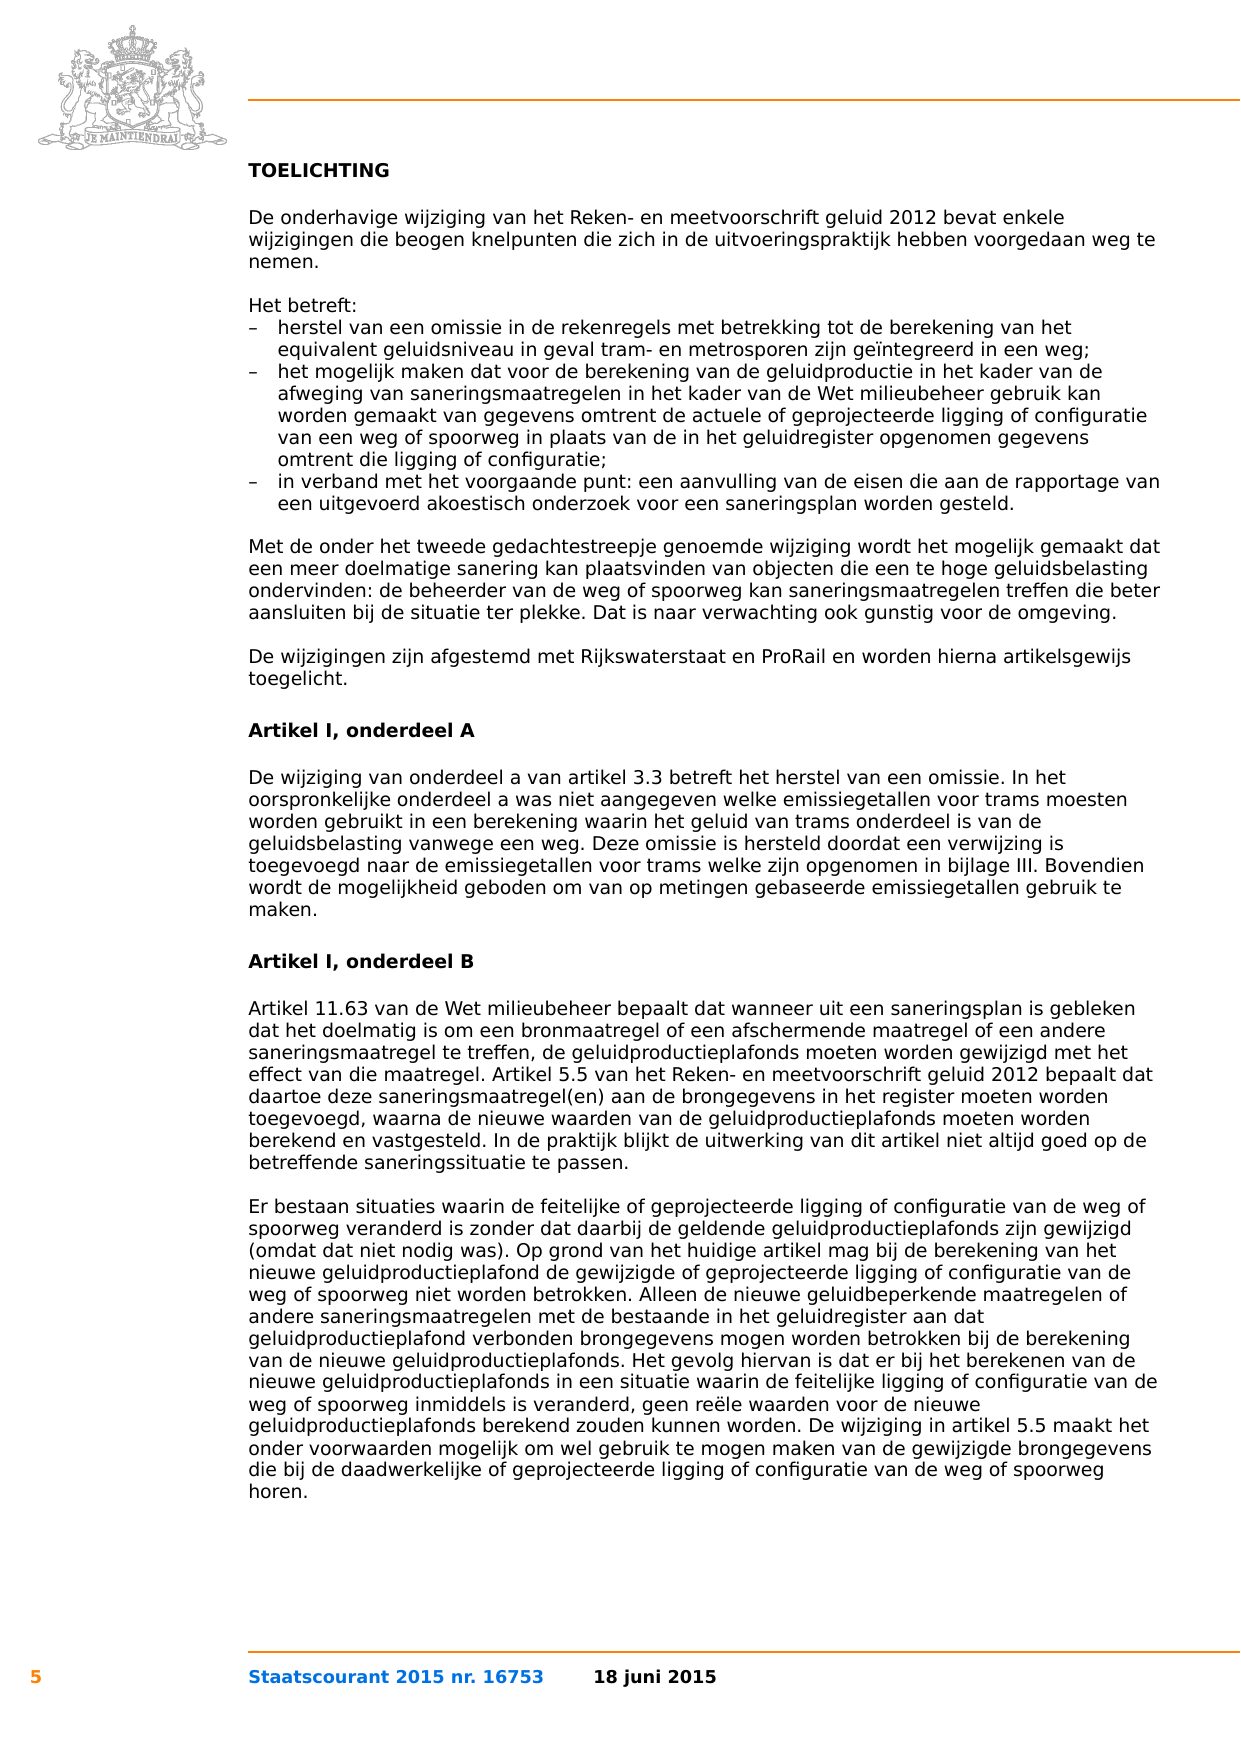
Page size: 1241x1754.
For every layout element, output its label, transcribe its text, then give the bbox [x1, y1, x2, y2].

text – het mogelijk maken dat voor de berekening van de geluidproductie in het kader van de afweging van saneringsmaatregelen in het kader van de Wet milieubeheer gebruik kan worden gemaakt van gegevens omtrent de actuele of geprojecteerde ligging of configuratie van een weg of spoorweg in plaats van de in het geluidregister opgenomen gegevens omtrent die ligging of configuratie; [248, 361, 1163, 471]
text – in verband met het voorgaande punt: een aanvulling van de eisen die aan de rapportage van een uitgevoerd akoestisch onderzoek voor een saneringsplan worden gesteld. [248, 471, 1163, 514]
text Het betreft: [248, 295, 1163, 317]
text De onderhavige wijziging van het Reken- en meetvoorschrift geluid 2012 bevat enkele wijzigingen die beogen knelpunten die zich in de uitvoeringspraktijk hebben voorgedaan weg te nemen. [248, 207, 1163, 273]
text Er bestaan situaties waarin de feitelijke of geprojecteerde ligging of configuratie van de weg of spoorweg veranderd is zonder dat daarbij de geldende geluidproductieplafonds zijn gewijzigd (omdat dat niet nodig was). Op grond van het huidige artikel mag bij de berekening van het nieuwe geluidproductieplafond de gewijzigde of geprojecteerde ligging of configuratie van de weg of spoorweg niet worden betrokken. Alleen de nieuwe geluidbeperkende maatregelen of andere saneringsmaatregelen met de bestaande in het geluidregister aan dat geluidproductieplafond verbonden brongegevens mogen worden betrokken bij de berekening van de nieuwe geluidproductieplafonds. Het gevolg hiervan is dat er bij het berekenen van de nieuwe geluidproductieplafonds in een situatie waarin de feitelijke ligging of configuratie van de weg of spoorweg inmiddels is veranderd, geen reële waarden voor de nieuwe geluidproductieplafonds berekend zouden kunnen worden. De wijziging in artikel 5.5 maakt het onder voorwaarden mogelijk om wel gebruik te mogen maken van de gewijzigde brongegevens die bij de daadwerkelijke of geprojecteerde ligging of configuratie van de weg of spoorweg horen. [248, 1196, 1163, 1503]
text Artikel 11.63 van de Wet milieubeheer bepaalt dat wanneer uit een saneringsplan is gebleken dat het doelmatig is om een bronmaatregel of een afschermende maatregel of een andere saneringsmaatregel te treffen, de geluidproductieplafonds moeten worden gewijzigd met het effect van die maatregel. Artikel 5.5 van het Reken- en meetvoorschrift geluid 2012 bepaalt dat daartoe deze saneringsmaatregel(en) aan de brongegevens in het register moeten worden toegevoegd, waarna de nieuwe waarden van de geluidproductieplafonds moeten worden berekend en vastgesteld. In de praktijk blijkt de uitwerking van dit artikel niet altijd goed op de betreffende saneringssituatie te passen. [248, 998, 1163, 1174]
text De wijzigingen zijn afgestemd met Rijkswaterstaat en ProRail en worden hierna artikelsgewijs toegelicht. [248, 646, 1163, 690]
subtitle TOELICHTING [248, 160, 1163, 182]
text Met de onder het tweede gedachtestreepje genoemde wijziging wordt het mogelijk gemaakt dat een meer doelmatige sanering kan plaatsvinden van objecten die een te hoge geluidsbelasting ondervinden: de beheerder van de weg of spoorweg kan saneringsmaatregelen treffen die beter aansluiten bij de situatie ter plekke. Dat is naar verwachting ook gunstig voor de omgeving. [248, 536, 1163, 624]
subtitle Artikel I, onderdeel A [248, 720, 1163, 742]
subtitle Artikel I, onderdeel B [248, 951, 1163, 973]
picture [38, 25, 227, 150]
text – herstel van een omissie in de rekenregels met betrekking tot de berekening van het equivalent geluidsniveau in geval tram- en metrosporen zijn geïntegreerd in een weg; [248, 317, 1163, 361]
text De wijziging van onderdeel a van artikel 3.3 betreft het herstel van een omissie. In het oorspronkelijke onderdeel a was niet aangegeven welke emissiegetallen voor trams moesten worden gebruikt in een berekening waarin het geluid van trams onderdeel is van de geluidsbelasting vanwege een weg. Deze omissie is hersteld doordat een verwijzing is toegevoegd naar de emissiegetallen voor trams welke zijn opgenomen in bijlage III. Bovendien wordt de mogelijkheid geboden om van op metingen gebaseerde emissiegetallen gebruik te maken. [248, 767, 1163, 921]
